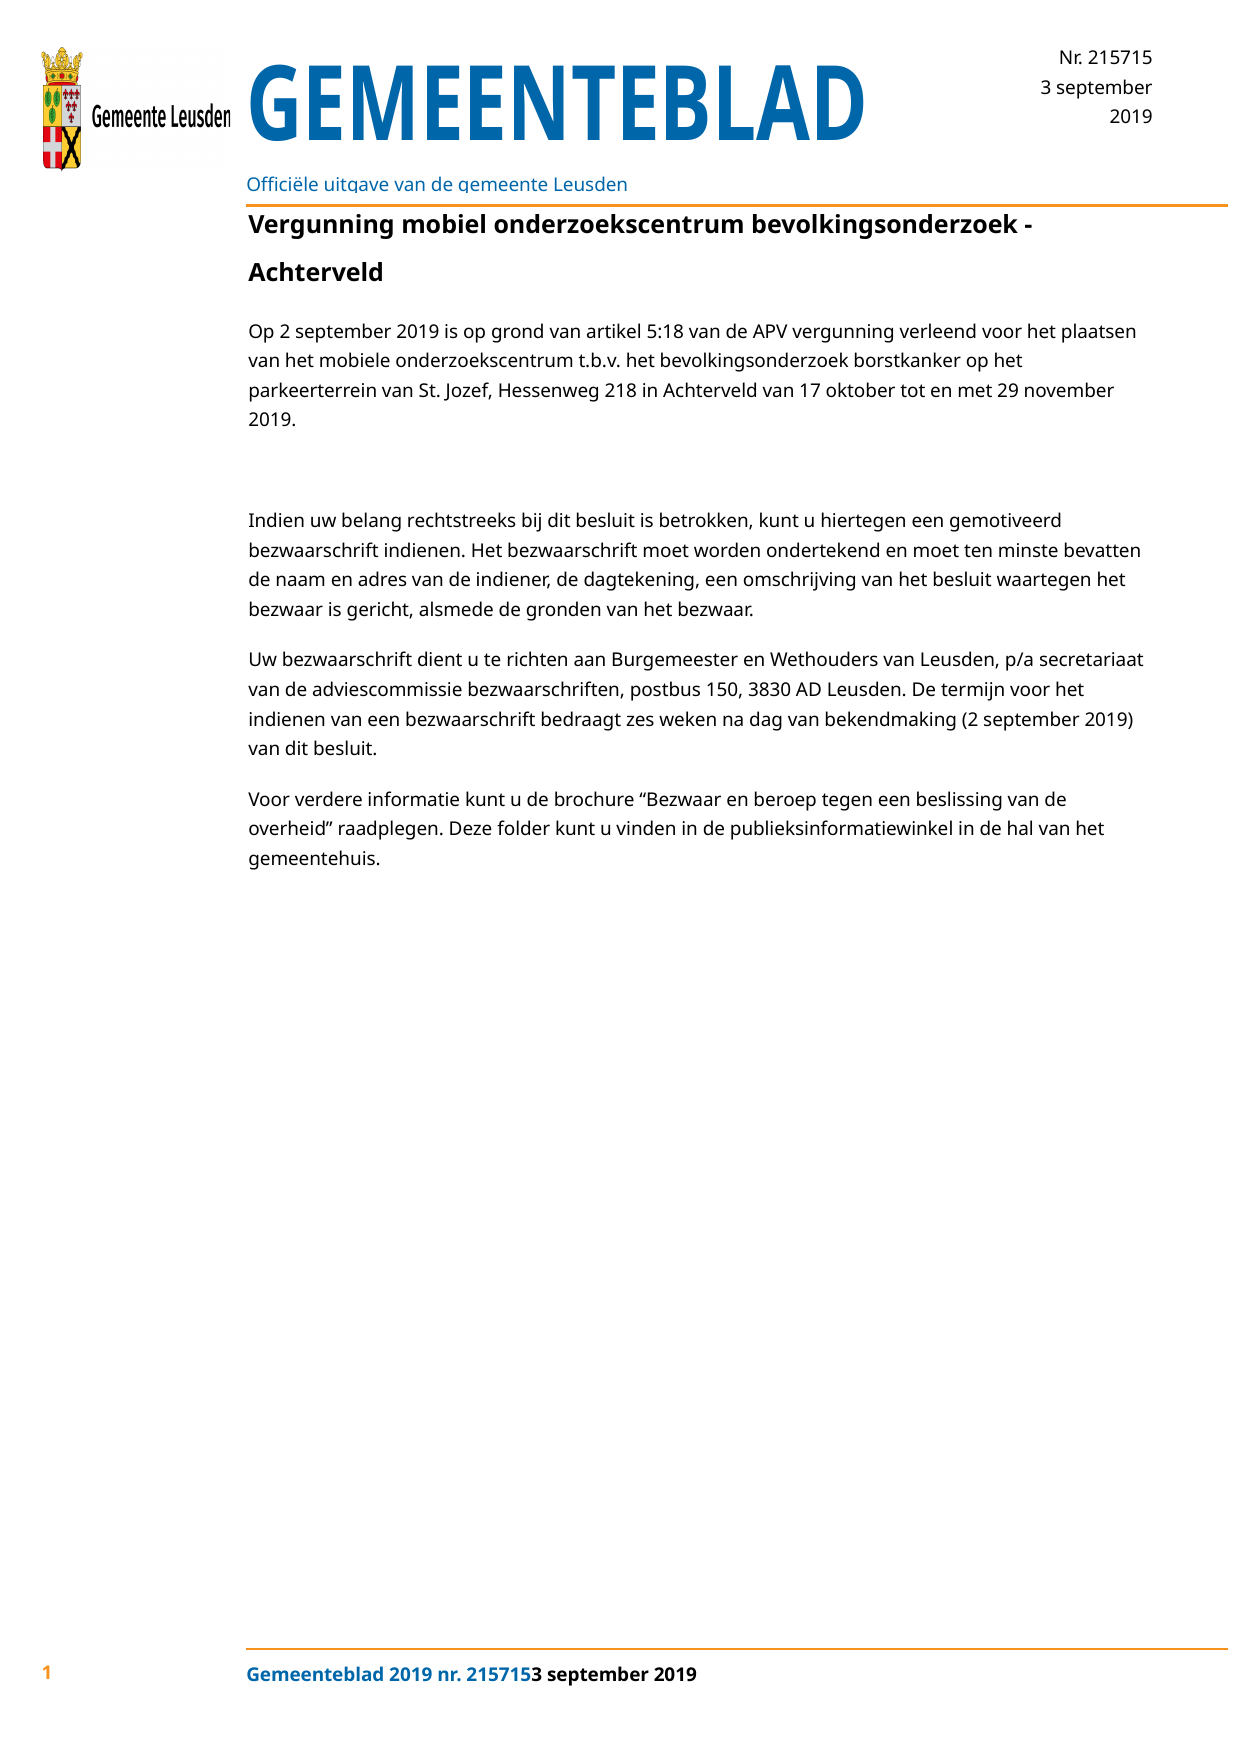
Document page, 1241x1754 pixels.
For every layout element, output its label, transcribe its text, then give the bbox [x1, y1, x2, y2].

text Op 2 september 2019 is op grond van artikel 5:18 van de APV vergunning verleend voor het plaatsen van het mobiele onderzoekscentrum t.b.v. het bevolkingsonderzoek borstkanker op het parkeerterrein van St. Jozef, Hessenweg 218 in Achterveld van 17 oktober tot en met 29 november 2019. [248, 318, 1152, 432]
text Vergunning mobiel onderzoekscentrum bevolkingsonderzoek - Achterveld [248, 207, 1152, 288]
text Indien uw belang rechtstreeks bij dit besluit is betrokken, kunt u hiertegen een gemotiveerd bezwaarschrift indienen. Het bezwaarschrift moet worden ondertekend en moet ten minste bevatten de naam en adres van de indiener, de dagtekening, een omschrijving van het besluit waartegen het bezwaar is gericht, alsmede de gronden van het bezwaar. [248, 507, 1152, 622]
picture [41, 47, 231, 172]
text Voor verdere informatie kunt u de brochure “Bezwaar en beroep tegen een beslissing van de overheid” raadplegen. Deze folder kunt u vinden in de publieksinformatiewinkel in de hal van het gemeentehuis. [248, 786, 1152, 871]
text Uw bezwaarschrift dient u te richten aan Burgemeester en Wethouders van Leusden, p/a secretariaat van de adviescommissie bezwaarschriften, postbus 150, 3830 AD Leusden. De termijn voor het indienen van een bezwaarschrift bedraagt zes weken na dag van bekendmaking (2 september 2019) van dit besluit. [248, 647, 1152, 761]
